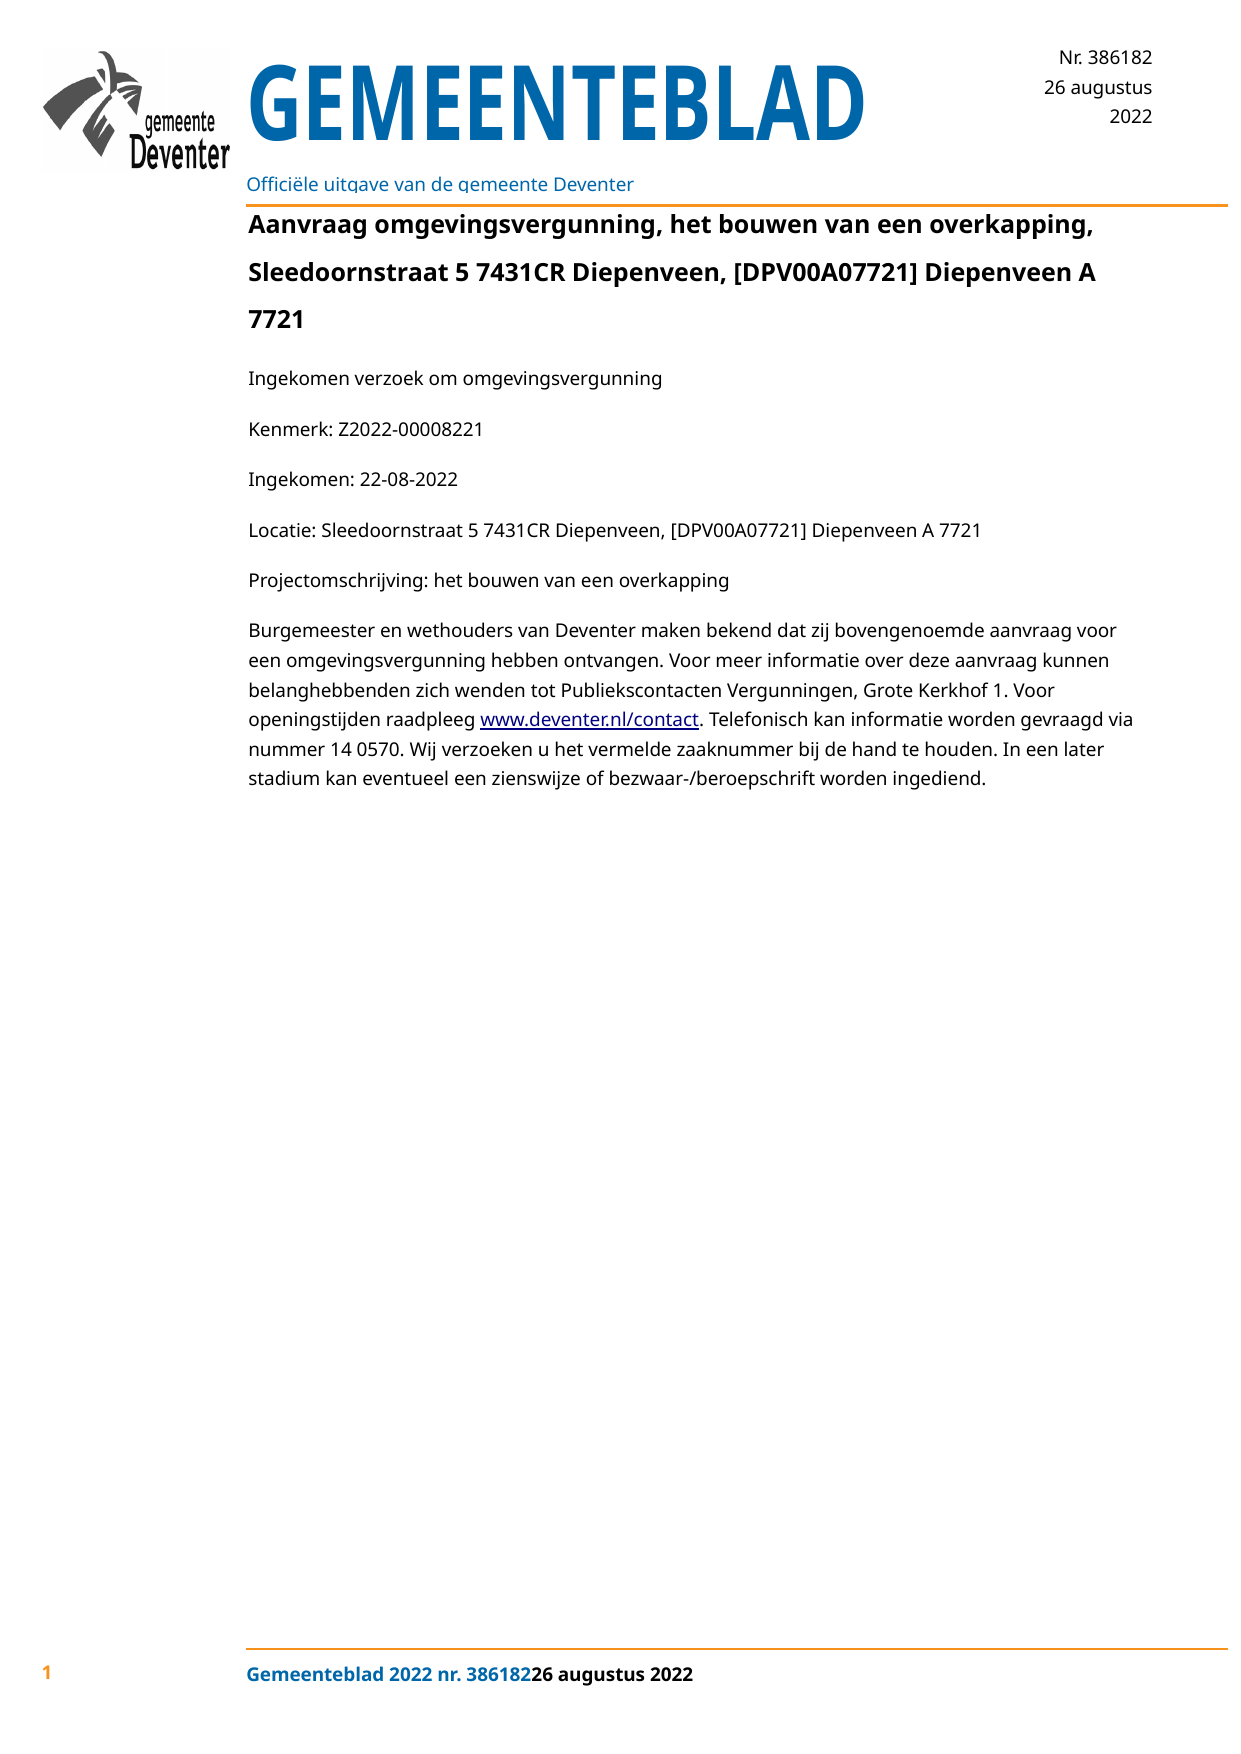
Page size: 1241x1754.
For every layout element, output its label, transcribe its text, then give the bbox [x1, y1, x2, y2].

picture [41, 47, 231, 172]
text Burgemeester en wethouders van Deventer maken bekend dat zij bovengenoemde aanvraag voor een omgevingsvergunning hebben ontvangen. Voor meer informatie over deze aanvraag kunnen belanghebbenden zich wenden tot Publiekscontacten Vergunningen, Grote Kerkhof 1. Voor openingstijden raadpleeg www.deventer.nl/contact. Telefonisch kan informatie worden gevraagd via nummer 14 0570. Wij verzoeken u het vermelde zaaknummer bij de hand te houden. In een later stadium kan eventueel een zienswijze of bezwaar-/beroepschrift worden ingediend. [248, 618, 1152, 791]
text Locatie: Sleedoornstraat 5 7431CR Diepenveen, [DPV00A07721] Diepenveen A 7721 [248, 517, 1152, 542]
text Ingekomen: 22-08-2022 [248, 466, 1152, 492]
text Aanvraag omgevingsvergunning, het bouwen van een overkapping, Sleedoornstraat 5 7431CR Diepenveen, [DPV00A07721] Diepenveen A 7721 [248, 207, 1152, 336]
text Kenmerk: Z2022-00008221 [248, 416, 1152, 442]
text Ingekomen verzoek om omgevingsvergunning [248, 366, 1152, 391]
text Projectomschrijving: het bouwen van een overkapping [248, 567, 1152, 593]
